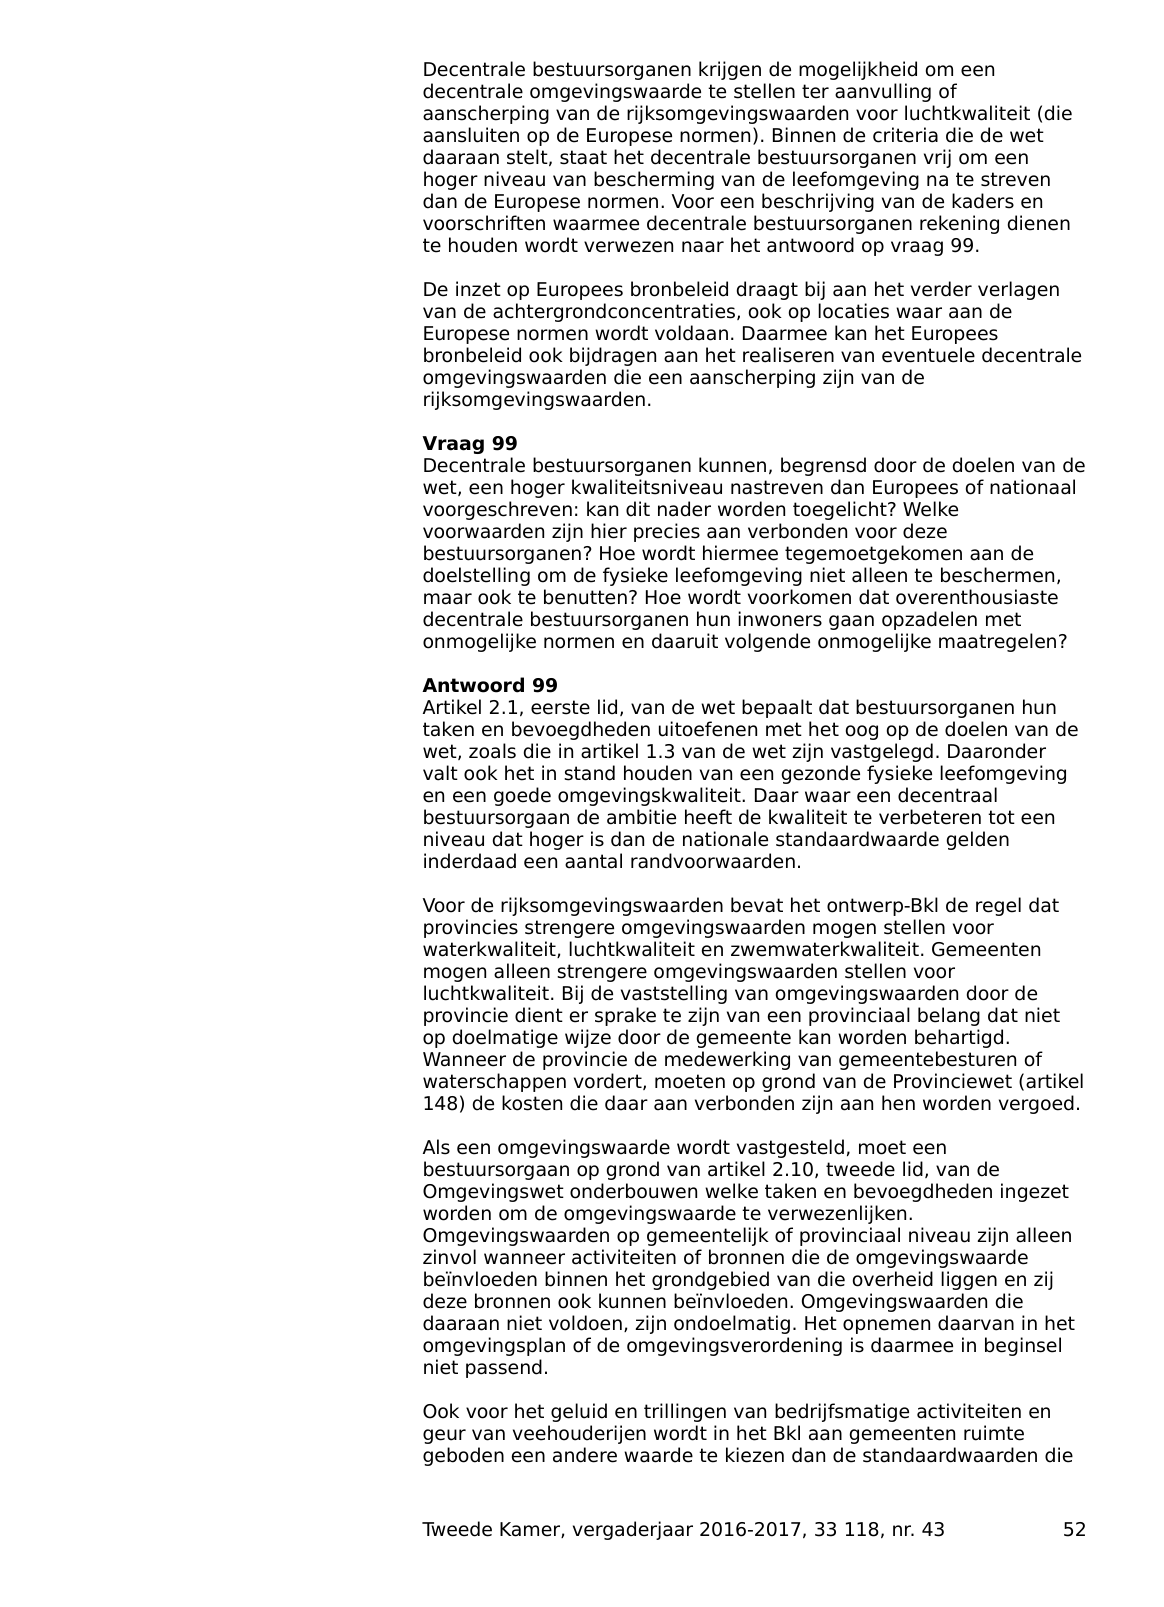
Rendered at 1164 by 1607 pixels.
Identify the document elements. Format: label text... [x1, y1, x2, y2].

text Antwoord 99 [422, 675, 1087, 697]
text Decentrale bestuursorganen krijgen de mogelijkheid om een decentrale omgevingswaarde te stellen ter aanvulling of aanscherping van de rijksomgevingswaarden voor luchtkwaliteit (die aansluiten op de Europese normen). Binnen de criteria die de wet daaraan stelt, staat het decentrale bestuursorganen vrij om een hoger niveau van bescherming van de leefomgeving na te streven dan de Europese normen. Voor een beschrijving van de kaders en voorschriften waarmee decentrale bestuursorganen rekening dienen te houden wordt verwezen naar het antwoord op vraag 99. [422, 59, 1087, 257]
text Voor de rijksomgevingswaarden bevat het ontwerp-Bkl de regel dat provincies strengere omgevingswaarden mogen stellen voor waterkwaliteit, luchtkwaliteit en zwemwaterkwaliteit. Gemeenten mogen alleen strengere omgevingswaarden stellen voor luchtkwaliteit. Bij de vaststelling van omgevingswaarden door de provincie dient er sprake te zijn van een provinciaal belang dat niet op doelmatige wijze door de gemeente kan worden behartigd. Wanneer de provincie de medewerking van gemeentebesturen of waterschappen vordert, moeten op grond van de Provinciewet (artikel 148) de kosten die daar aan verbonden zijn aan hen worden vergoed. [422, 895, 1087, 1115]
text Vraag 99 [422, 433, 1087, 455]
text De inzet op Europees bronbeleid draagt bij aan het verder verlagen van de achtergrondconcentraties, ook op locaties waar aan de Europese normen wordt voldaan. Daarmee kan het Europees bronbeleid ook bijdragen aan het realiseren van eventuele decentrale omgevingswaarden die een aanscherping zijn van de rijksomgevingswaarden. [422, 279, 1087, 411]
text Als een omgevingswaarde wordt vastgesteld, moet een bestuursorgaan op grond van artikel 2.10, tweede lid, van de Omgevingswet onderbouwen welke taken en bevoegdheden ingezet worden om de omgevingswaarde te verwezenlijken. Omgevingswaarden op gemeentelijk of provinciaal niveau zijn alleen zinvol wanneer activiteiten of bronnen die de omgevingswaarde beïnvloeden binnen het grondgebied van die overheid liggen en zij deze bronnen ook kunnen beïnvloeden. Omgevingswaarden die daaraan niet voldoen, zijn ondoelmatig. Het opnemen daarvan in het omgevingsplan of de omgevingsverordening is daarmee in beginsel niet passend. [422, 1137, 1087, 1379]
text Artikel 2.1, eerste lid, van de wet bepaalt dat bestuursorganen hun taken en bevoegdheden uitoefenen met het oog op de doelen van de wet, zoals die in artikel 1.3 van de wet zijn vastgelegd. Daaronder valt ook het in stand houden van een gezonde fysieke leefomgeving en een goede omgevingskwaliteit. Daar waar een decentraal bestuursorgaan de ambitie heeft de kwaliteit te verbeteren tot een niveau dat hoger is dan de nationale standaardwaarde gelden inderdaad een aantal randvoorwaarden. [422, 697, 1087, 873]
text Decentrale bestuursorganen kunnen, begrensd door de doelen van de wet, een hoger kwaliteitsniveau nastreven dan Europees of nationaal voorgeschreven: kan dit nader worden toegelicht? Welke voorwaarden zijn hier precies aan verbonden voor deze bestuursorganen? Hoe wordt hiermee tegemoetgekomen aan de doelstelling om de fysieke leefomgeving niet alleen te beschermen, maar ook te benutten? Hoe wordt voorkomen dat overenthousiaste decentrale bestuursorganen hun inwoners gaan opzadelen met onmogelijke normen en daaruit volgende onmogelijke maatregelen? [422, 455, 1087, 653]
text Ook voor het geluid en trillingen van bedrijfsmatige activiteiten en geur van veehouderijen wordt in het Bkl aan gemeenten ruimte geboden een andere waarde te kiezen dan de standaardwaarden die [422, 1401, 1087, 1467]
